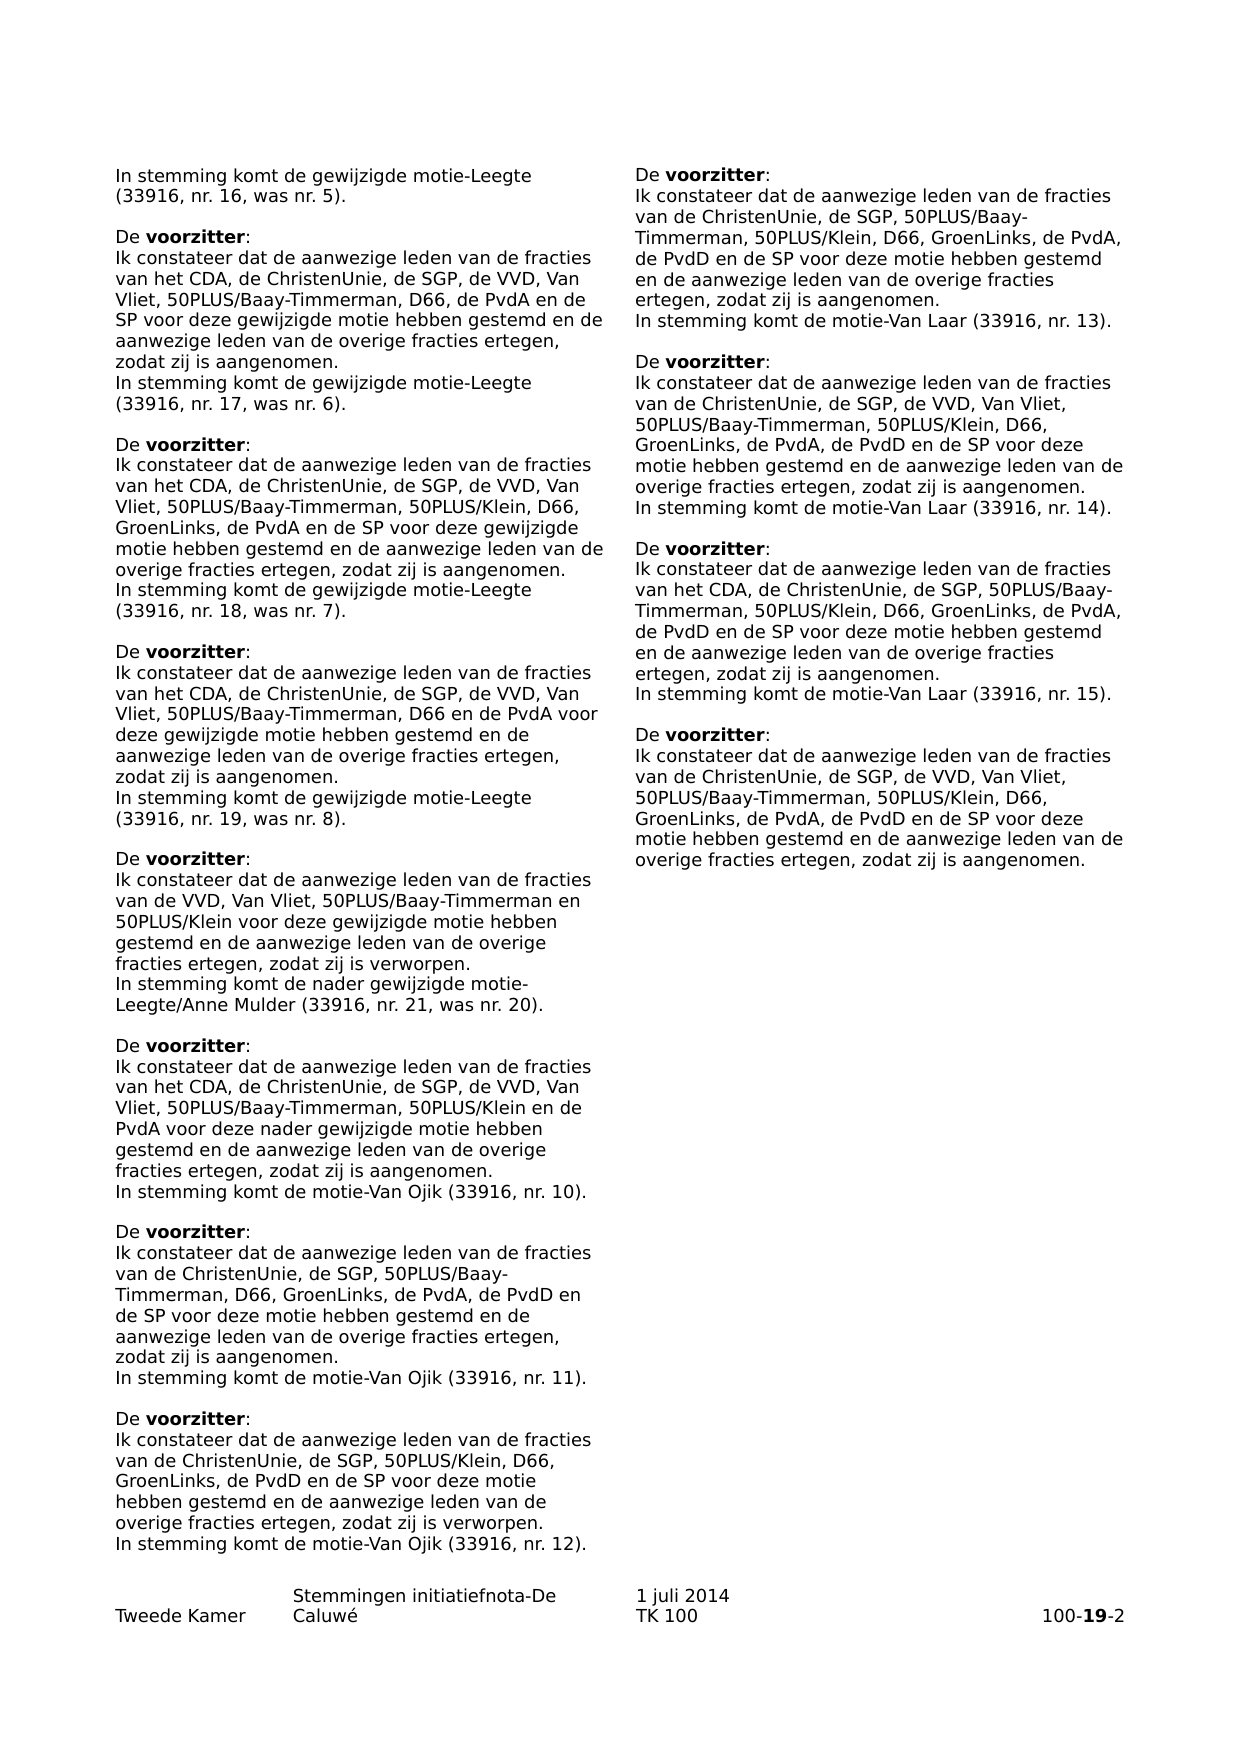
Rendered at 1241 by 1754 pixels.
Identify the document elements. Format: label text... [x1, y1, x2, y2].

text De voorzitter: [635, 538, 1125, 559]
text Ik constateer dat de aanwezige leden van de fracties van het CDA, de ChristenUnie, de SGP, de VVD, Van Vliet, 50PLUS/Baay-Timmerman, 50PLUS/Klein, D66, GroenLinks, de PvdA en de SP voor deze gewijzigde motie hebben gestemd en de aanwezige leden van de overige fracties ertegen, zodat zij is aangenomen. [115, 455, 605, 580]
text De voorzitter: [115, 642, 605, 662]
text Ik constateer dat de aanwezige leden van de fracties van het CDA, de ChristenUnie, de SGP, 50PLUS/Baay-Timmerman, 50PLUS/Klein, D66, GroenLinks, de PvdA, de PvdD en de SP voor deze motie hebben gestemd en de aanwezige leden van de overige fracties ertegen, zodat zij is aangenomen. [635, 559, 1125, 684]
text Ik constateer dat de aanwezige leden van de fracties van de ChristenUnie, de SGP, 50PLUS/Baay-Timmerman, D66, GroenLinks, de PvdA, de PvdD en de SP voor deze motie hebben gestemd en de aanwezige leden van de overige fracties ertegen, zodat zij is aangenomen. [115, 1243, 605, 1368]
text De voorzitter: [115, 1222, 605, 1243]
text De voorzitter: [115, 849, 605, 870]
text In stemming komt de motie-Van Ojik (33916, nr. 10). [115, 1181, 605, 1202]
text In stemming komt de nader gewijzigde motie-Leegte/Anne Mulder (33916, nr. 21, was nr. 20). [115, 974, 605, 1016]
text Ik constateer dat de aanwezige leden van de fracties van de ChristenUnie, de SGP, de VVD, Van Vliet, 50PLUS/Baay-Timmerman, 50PLUS/Klein, D66, GroenLinks, de PvdA, de PvdD en de SP voor deze motie hebben gestemd en de aanwezige leden van de overige fracties ertegen, zodat zij is aangenomen. [635, 746, 1125, 871]
text In stemming komt de gewijzigde motie-Leegte (33916, nr. 16, was nr. 5). [115, 165, 605, 207]
text In stemming komt de motie-Van Laar (33916, nr. 14). [635, 498, 1125, 518]
text Ik constateer dat de aanwezige leden van de fracties van het CDA, de ChristenUnie, de SGP, de VVD, Van Vliet, 50PLUS/Baay-Timmerman, D66 en de PvdA voor deze gewijzigde motie hebben gestemd en de aanwezige leden van de overige fracties ertegen, zodat zij is aangenomen. [115, 662, 605, 787]
text De voorzitter: [635, 352, 1125, 373]
text Ik constateer dat de aanwezige leden van de fracties van het CDA, de ChristenUnie, de SGP, de VVD, Van Vliet, 50PLUS/Baay-Timmerman, D66, de PvdA en de SP voor deze gewijzigde motie hebben gestemd en de aanwezige leden van de overige fracties ertegen, zodat zij is aangenomen. [115, 248, 605, 373]
text In stemming komt de gewijzigde motie-Leegte (33916, nr. 18, was nr. 7). [115, 580, 605, 622]
text In stemming komt de motie-Van Laar (33916, nr. 13). [635, 311, 1125, 332]
text In stemming komt de motie-Van Ojik (33916, nr. 12). [115, 1534, 605, 1554]
text In stemming komt de gewijzigde motie-Leegte (33916, nr. 17, was nr. 6). [115, 373, 605, 414]
text De voorzitter: [115, 1036, 605, 1056]
text De voorzitter: [635, 165, 1125, 186]
text Ik constateer dat de aanwezige leden van de fracties van het CDA, de ChristenUnie, de SGP, de VVD, Van Vliet, 50PLUS/Baay-Timmerman, 50PLUS/Klein en de PvdA voor deze nader gewijzigde motie hebben gestemd en de aanwezige leden van de overige fracties ertegen, zodat zij is aangenomen. [115, 1056, 605, 1181]
text In stemming komt de motie-Van Laar (33916, nr. 15). [635, 684, 1125, 705]
text Ik constateer dat de aanwezige leden van de fracties van de ChristenUnie, de SGP, de VVD, Van Vliet, 50PLUS/Baay-Timmerman, 50PLUS/Klein, D66, GroenLinks, de PvdA, de PvdD en de SP voor deze motie hebben gestemd en de aanwezige leden van de overige fracties ertegen, zodat zij is aangenomen. [635, 373, 1125, 498]
text Ik constateer dat de aanwezige leden van de fracties van de ChristenUnie, de SGP, 50PLUS/Klein, D66, GroenLinks, de PvdD en de SP voor deze motie hebben gestemd en de aanwezige leden van de overige fracties ertegen, zodat zij is verworpen. [115, 1429, 605, 1534]
text Ik constateer dat de aanwezige leden van de fracties van de ChristenUnie, de SGP, 50PLUS/Baay-Timmerman, 50PLUS/Klein, D66, GroenLinks, de PvdA, de PvdD en de SP voor deze motie hebben gestemd en de aanwezige leden van de overige fracties ertegen, zodat zij is aangenomen. [635, 186, 1125, 311]
text De voorzitter: [635, 725, 1125, 746]
text Ik constateer dat de aanwezige leden van de fracties van de VVD, Van Vliet, 50PLUS/Baay-Timmerman en 50PLUS/Klein voor deze gewijzigde motie hebben gestemd en de aanwezige leden van de overige fracties ertegen, zodat zij is verworpen. [115, 870, 605, 974]
text De voorzitter: [115, 434, 605, 455]
text In stemming komt de gewijzigde motie-Leegte (33916, nr. 19, was nr. 8). [115, 787, 605, 829]
text De voorzitter: [115, 227, 605, 248]
text In stemming komt de motie-Van Ojik (33916, nr. 11). [115, 1368, 605, 1389]
text De voorzitter: [115, 1409, 605, 1429]
